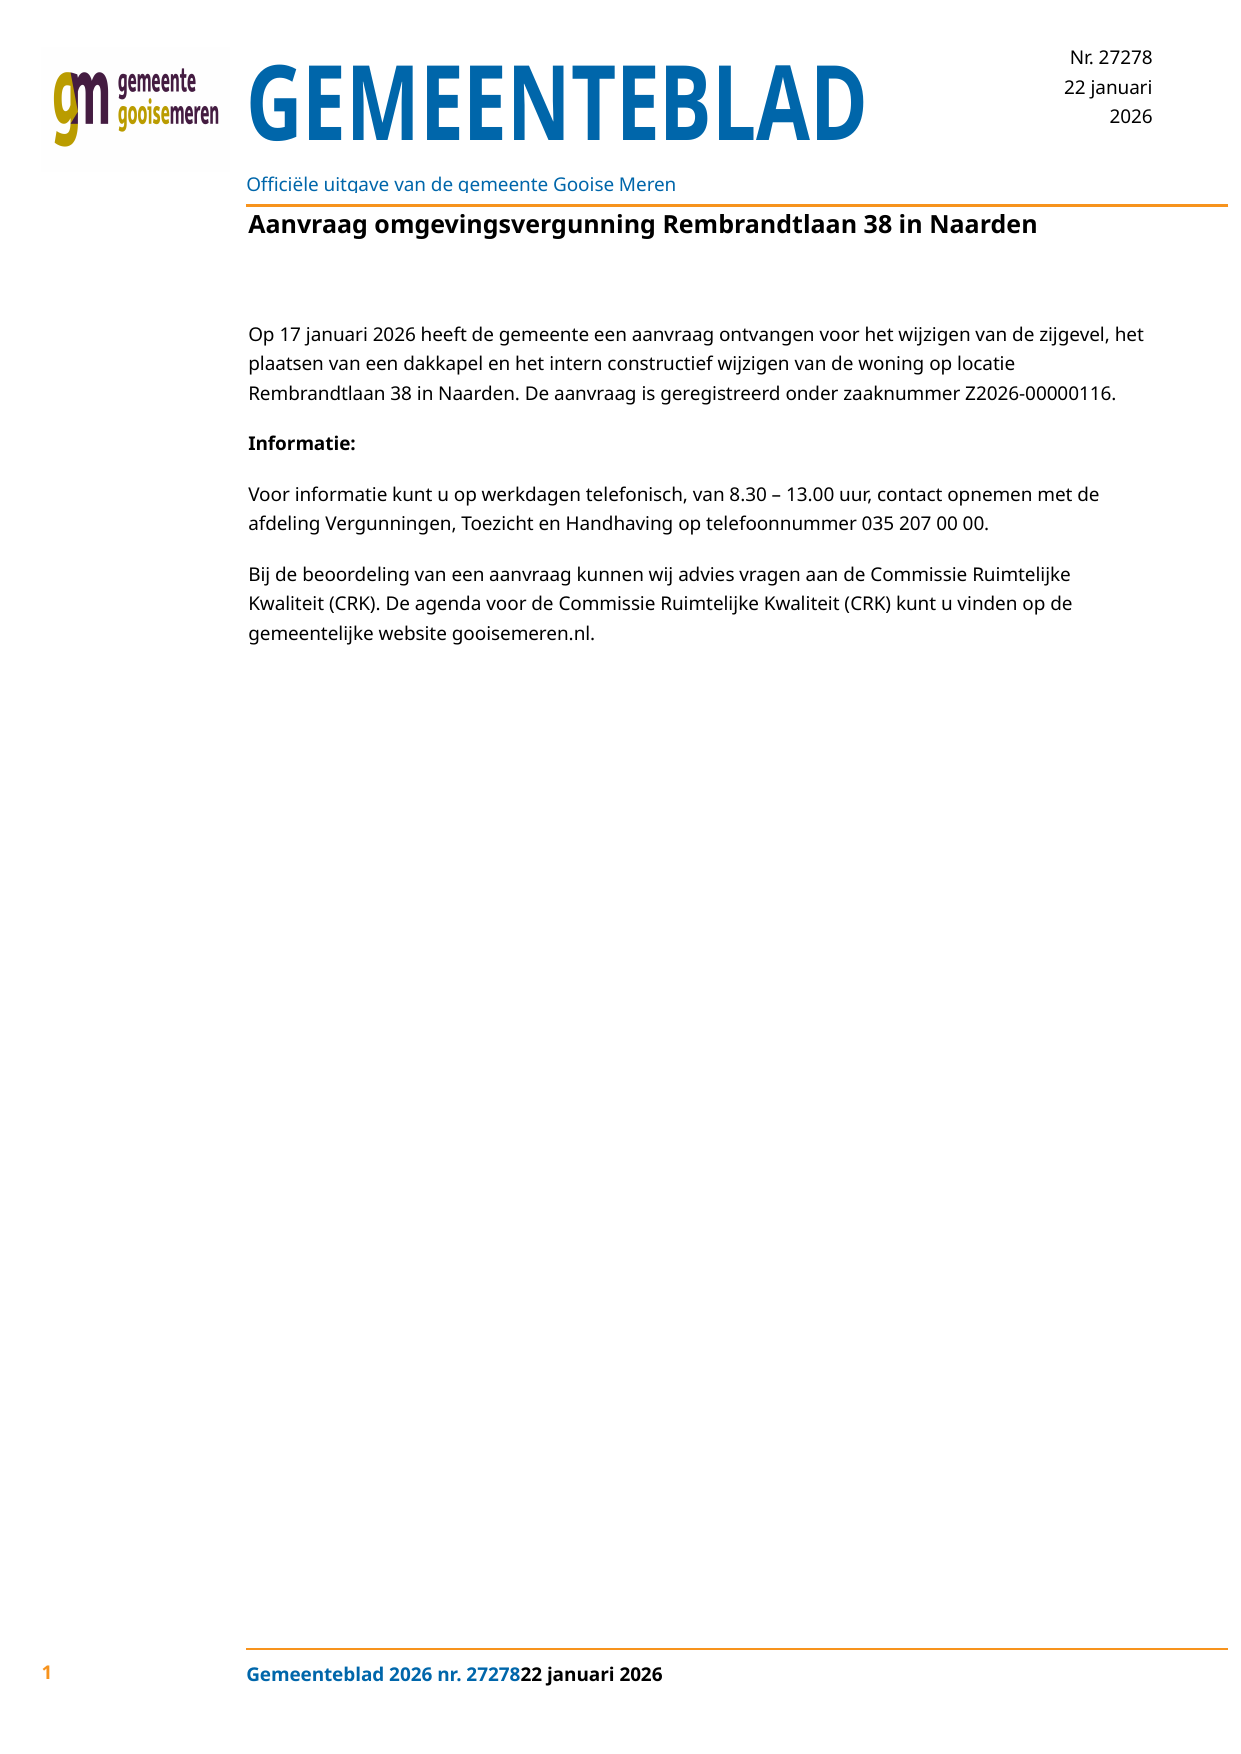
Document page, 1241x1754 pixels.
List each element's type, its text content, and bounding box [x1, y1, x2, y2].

text Voor informatie kunt u op werkdagen telefonisch, van 8.30 – 13.00 uur, contact opnemen met de afdeling Vergunningen, Toezicht en Handhaving op telefoonnummer 035 207 00 00. [248, 481, 1152, 536]
text Bij de beoordeling van een aanvraag kunnen wij advies vragen aan de Commissie Ruimtelijke Kwaliteit (CRK). De agenda voor de Commissie Ruimtelijke Kwaliteit (CRK) kunt u vinden op de gemeentelijke website gooisemeren.nl. [248, 561, 1152, 646]
picture [41, 47, 231, 172]
text Op 17 januari 2026 heeft de gemeente een aanvraag ontvangen voor het wijzigen van de zijgevel, het plaatsen van een dakkapel en het intern constructief wijzigen van de woning op locatie Rembrandtlaan 38 in Naarden. De aanvraag is geregistreerd onder zaaknummer Z2026-00000116. [248, 321, 1152, 406]
text Informatie: [248, 430, 1152, 456]
text Aanvraag omgevingsvergunning Rembrandtlaan 38 in Naarden [248, 207, 1152, 241]
